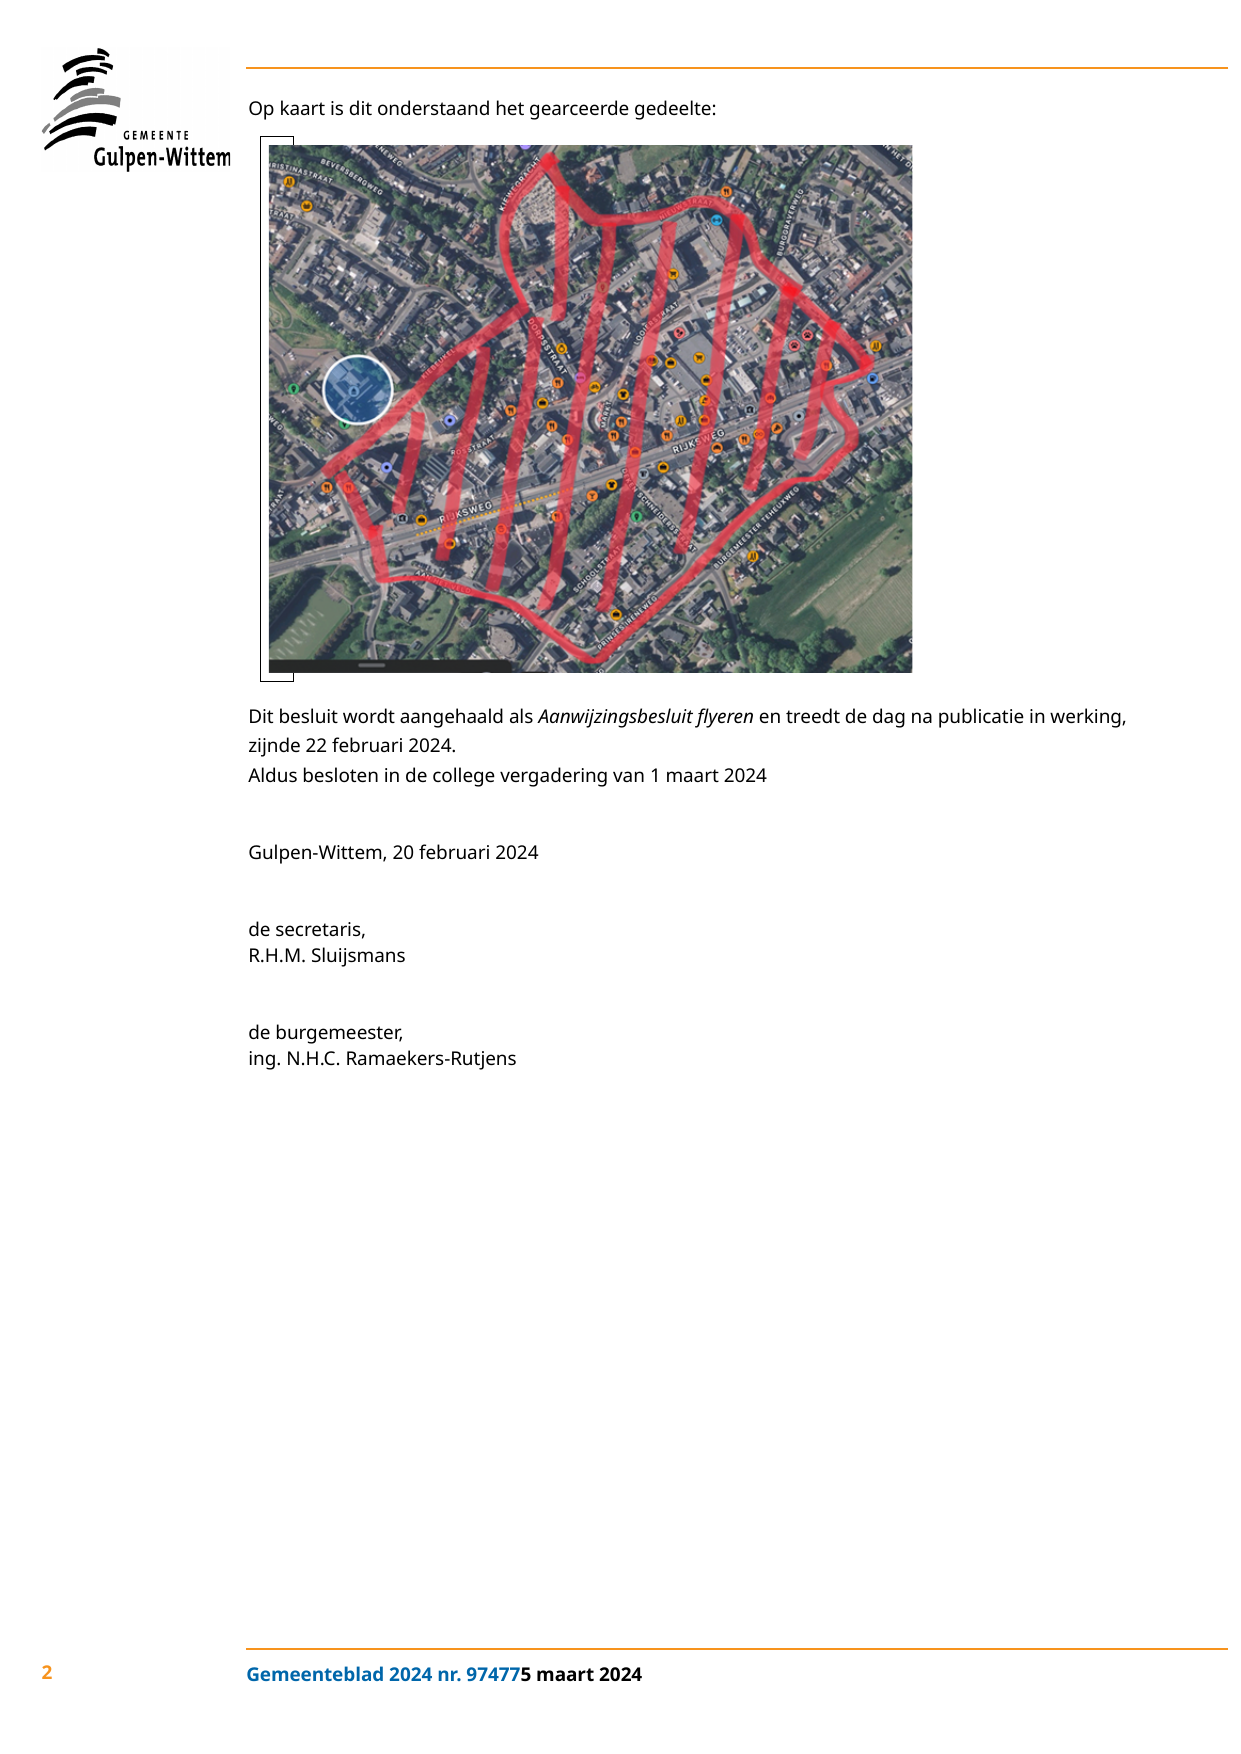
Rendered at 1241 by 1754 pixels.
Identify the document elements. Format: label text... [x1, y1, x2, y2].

text Dit besluit wordt aangehaald als Aanwijzingsbesluit flyeren en treedt de dag na publicatie in werking, zijnde 22 februari 2024. [248, 703, 1152, 758]
text Gulpen-Wittem, 20 februari 2024 [248, 839, 1152, 865]
text ing. N.H.C. Ramaekers-Rutjens [248, 1045, 1152, 1071]
picture [41, 47, 231, 172]
text R.H.M. Sluijsmans [248, 942, 1152, 968]
text Op kaart is dit onderstaand het gearceerde gedeelte: [248, 95, 1152, 121]
text de burgemeester, [248, 1019, 1152, 1045]
text Aldus besloten in de college vergadering van 1 maart 2024 [248, 762, 1152, 788]
picture [268, 145, 913, 673]
text de secretaris, [248, 916, 1152, 942]
